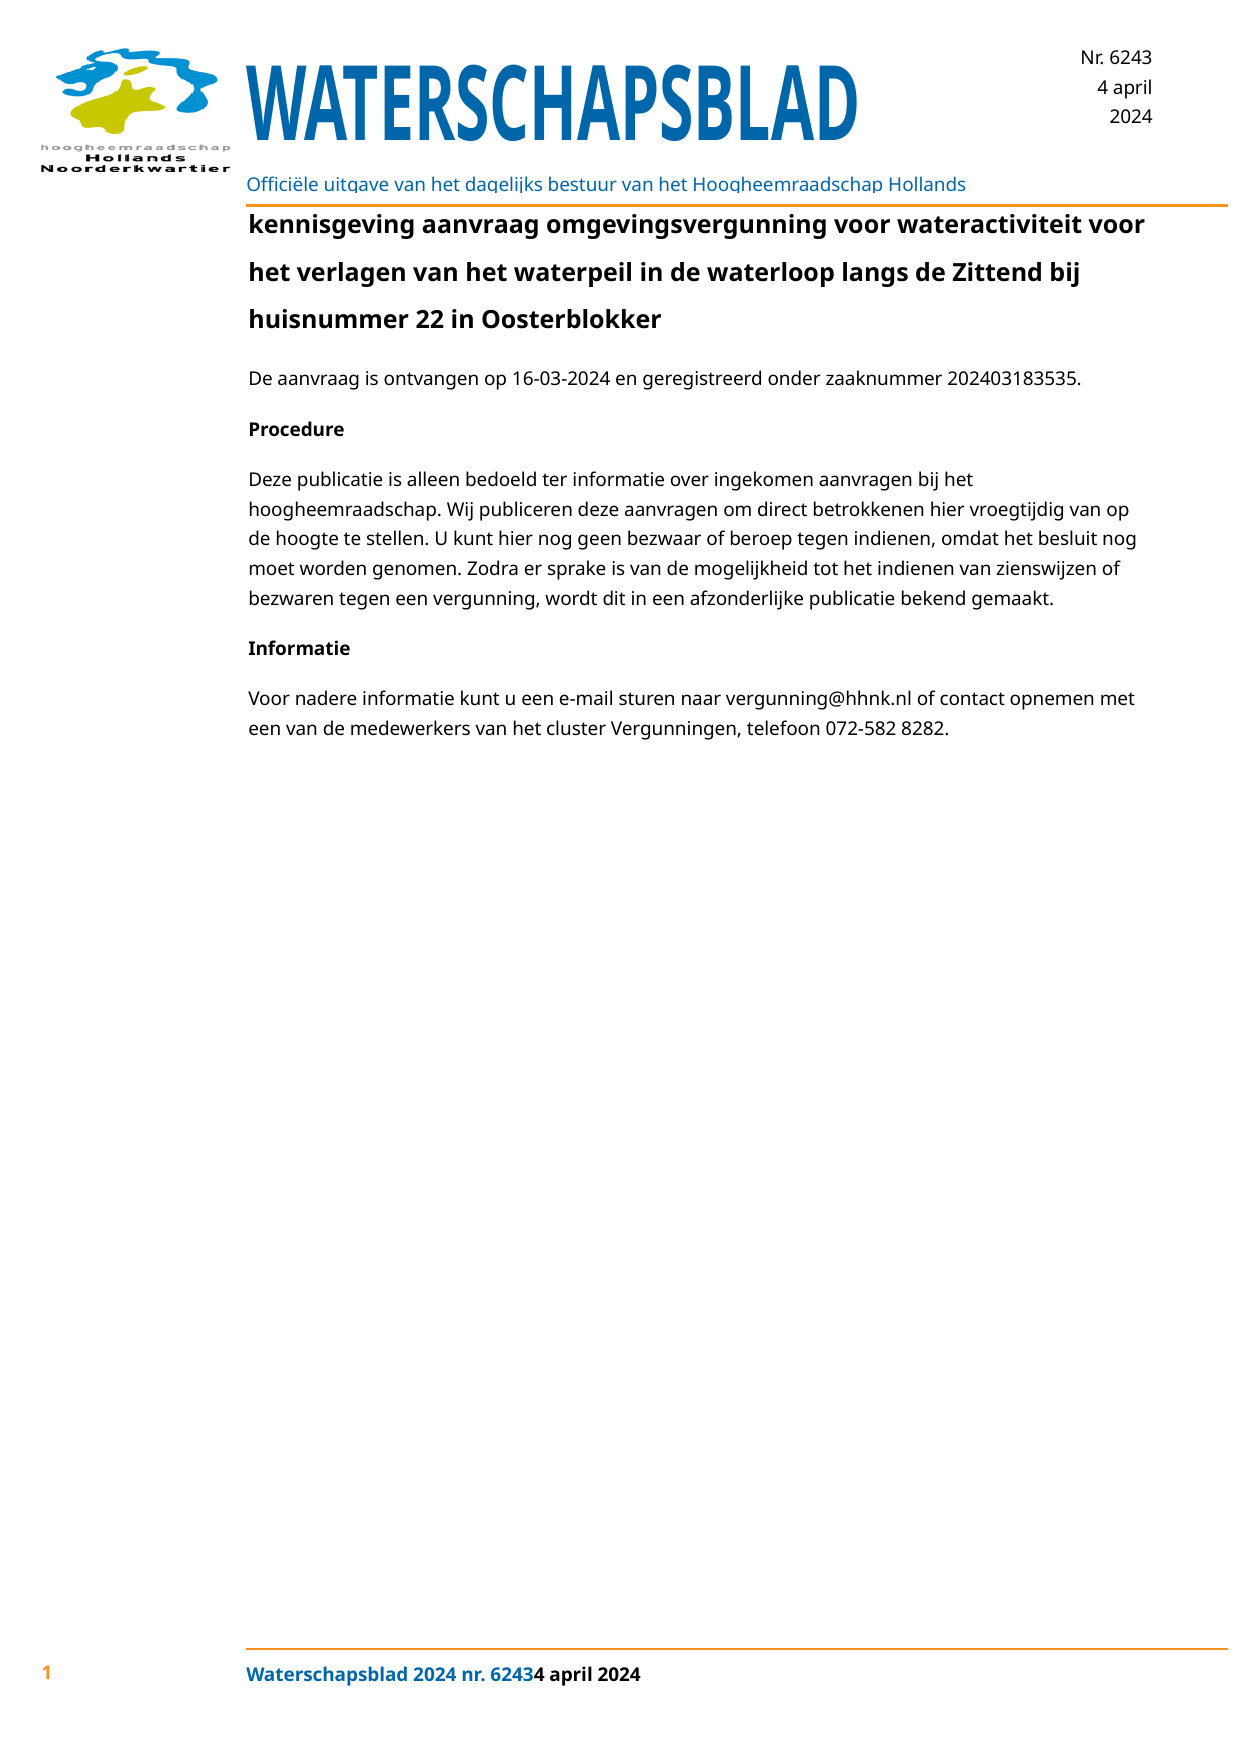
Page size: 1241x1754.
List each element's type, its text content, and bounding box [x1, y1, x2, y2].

picture [41, 47, 231, 172]
text Informatie [248, 635, 1152, 661]
text Deze publicatie is alleen bedoeld ter informatie over ingekomen aanvragen bij het hoogheemraadschap. Wij publiceren deze aanvragen om direct betrokkenen hier vroegtijdig van op de hoogte te stellen. U kunt hier nog geen bezwaar of beroep tegen indienen, omdat het besluit nog moet worden genomen. Zodra er sprake is van de mogelijkheid tot het indienen van zienswijzen of bezwaren tegen een vergunning, wordt dit in een afzonderlijke publicatie bekend gemaakt. [248, 466, 1152, 610]
text Procedure [248, 416, 1152, 442]
text Voor nadere informatie kunt u een e-mail sturen naar vergunning@hhnk.nl of contact opnemen met een van de medewerkers van het cluster Vergunningen, telefoon 072-582 8282. [248, 686, 1152, 741]
text kennisgeving aanvraag omgevingsvergunning voor wateractiviteit voor het verlagen van het waterpeil in de waterloop langs de Zittend bij huisnummer 22 in Oosterblokker [248, 207, 1152, 336]
text De aanvraag is ontvangen op 16-03-2024 en geregistreerd onder zaaknummer 202403183535. [248, 366, 1152, 391]
